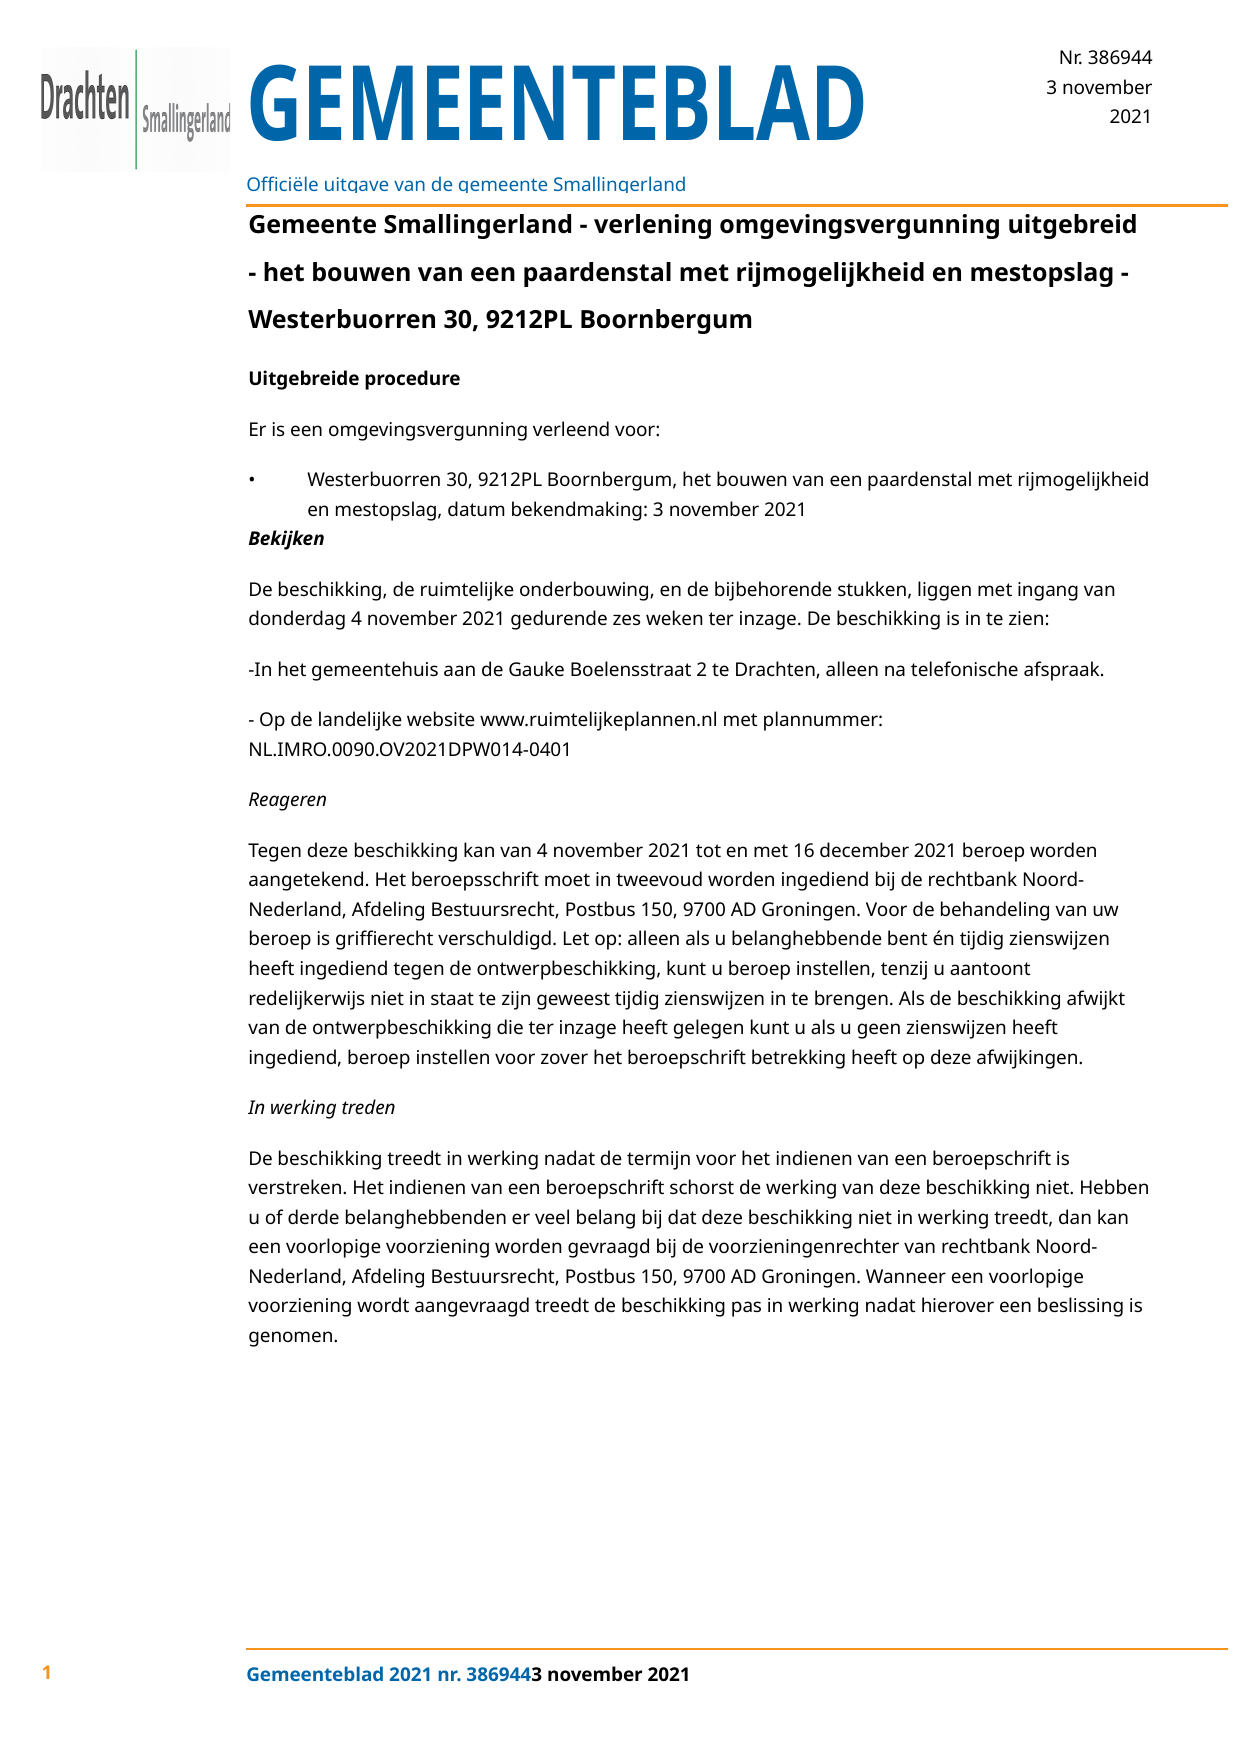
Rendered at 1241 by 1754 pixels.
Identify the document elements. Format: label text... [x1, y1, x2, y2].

text - Op de landelijke website www.ruimtelijkeplannen.nl met plannummer: NL.IMRO.0090.OV2021DPW014-0401 [248, 706, 1152, 762]
picture [41, 47, 231, 172]
text Reageren [248, 786, 1152, 812]
text -In het gemeentehuis aan de Gauke Boelensstraat 2 te Drachten, alleen na telefonische afspraak. [248, 656, 1152, 682]
text De beschikking, de ruimtelijke onderbouwing, en de bijbehorende stukken, liggen met ingang van donderdag 4 november 2021 gedurende zes weken ter inzage. De beschikking is in te zien: [248, 576, 1152, 631]
text Uitgebreide procedure [248, 366, 1152, 391]
text Bekijken [248, 526, 1152, 551]
text Gemeente Smallingerland - verlening omgevingsvergunning uitgebreid - het bouwen van een paardenstal met rijmogelijkheid en mestopslag - Westerbuorren 30, 9212PL Boornbergum [248, 207, 1152, 336]
text Er is een omgevingsvergunning verleend voor: [248, 416, 1152, 442]
text De beschikking treedt in werking nadat de termijn voor het indienen van een beroepschrift is verstreken. Het indienen van een beroepschrift schorst de werking van deze beschikking niet. Hebben u of derde belanghebbenden er veel belang bij dat deze beschikking niet in werking treedt, dan kan een voorlopige voorziening worden gevraagd bij de voorzieningenrechter van rechtbank Noord-Nederland, Afdeling Bestuursrecht, Postbus 150, 9700 AD Groningen. Wanneer een voorlopige voorziening wordt aangevraagd treedt de beschikking pas in werking nadat hierover een beslissing is genomen. [248, 1145, 1152, 1348]
text Tegen deze beschikking kan van 4 november 2021 tot en met 16 december 2021 beroep worden aangetekend. Het beroepsschrift moet in tweevoud worden ingediend bij de rechtbank Noord-Nederland, Afdeling Bestuursrecht, Postbus 150, 9700 AD Groningen. Voor de behandeling van uw beroep is griffierecht verschuldigd. Let op: alleen als u belanghebbende bent én tijdig zienswijzen heeft ingediend tegen de ontwerpbeschikking, kunt u beroep instellen, tenzij u aantoont redelijkerwijs niet in staat te zijn geweest tijdig zienswijzen in te brengen. Als de beschikking afwijkt van de ontwerpbeschikking die ter inzage heeft gelegen kunt u als u geen zienswijzen heeft ingediend, beroep instellen voor zover het beroepschrift betrekking heeft op deze afwijkingen. [248, 837, 1152, 1069]
text In werking treden [248, 1094, 1152, 1120]
list Westerbuorren 30, 9212PL Boornbergum, het bouwen van een paardenstal met rijmogelijkheid en mestopslag, datum bekendmaking: 3 november 2021 [248, 466, 1152, 522]
